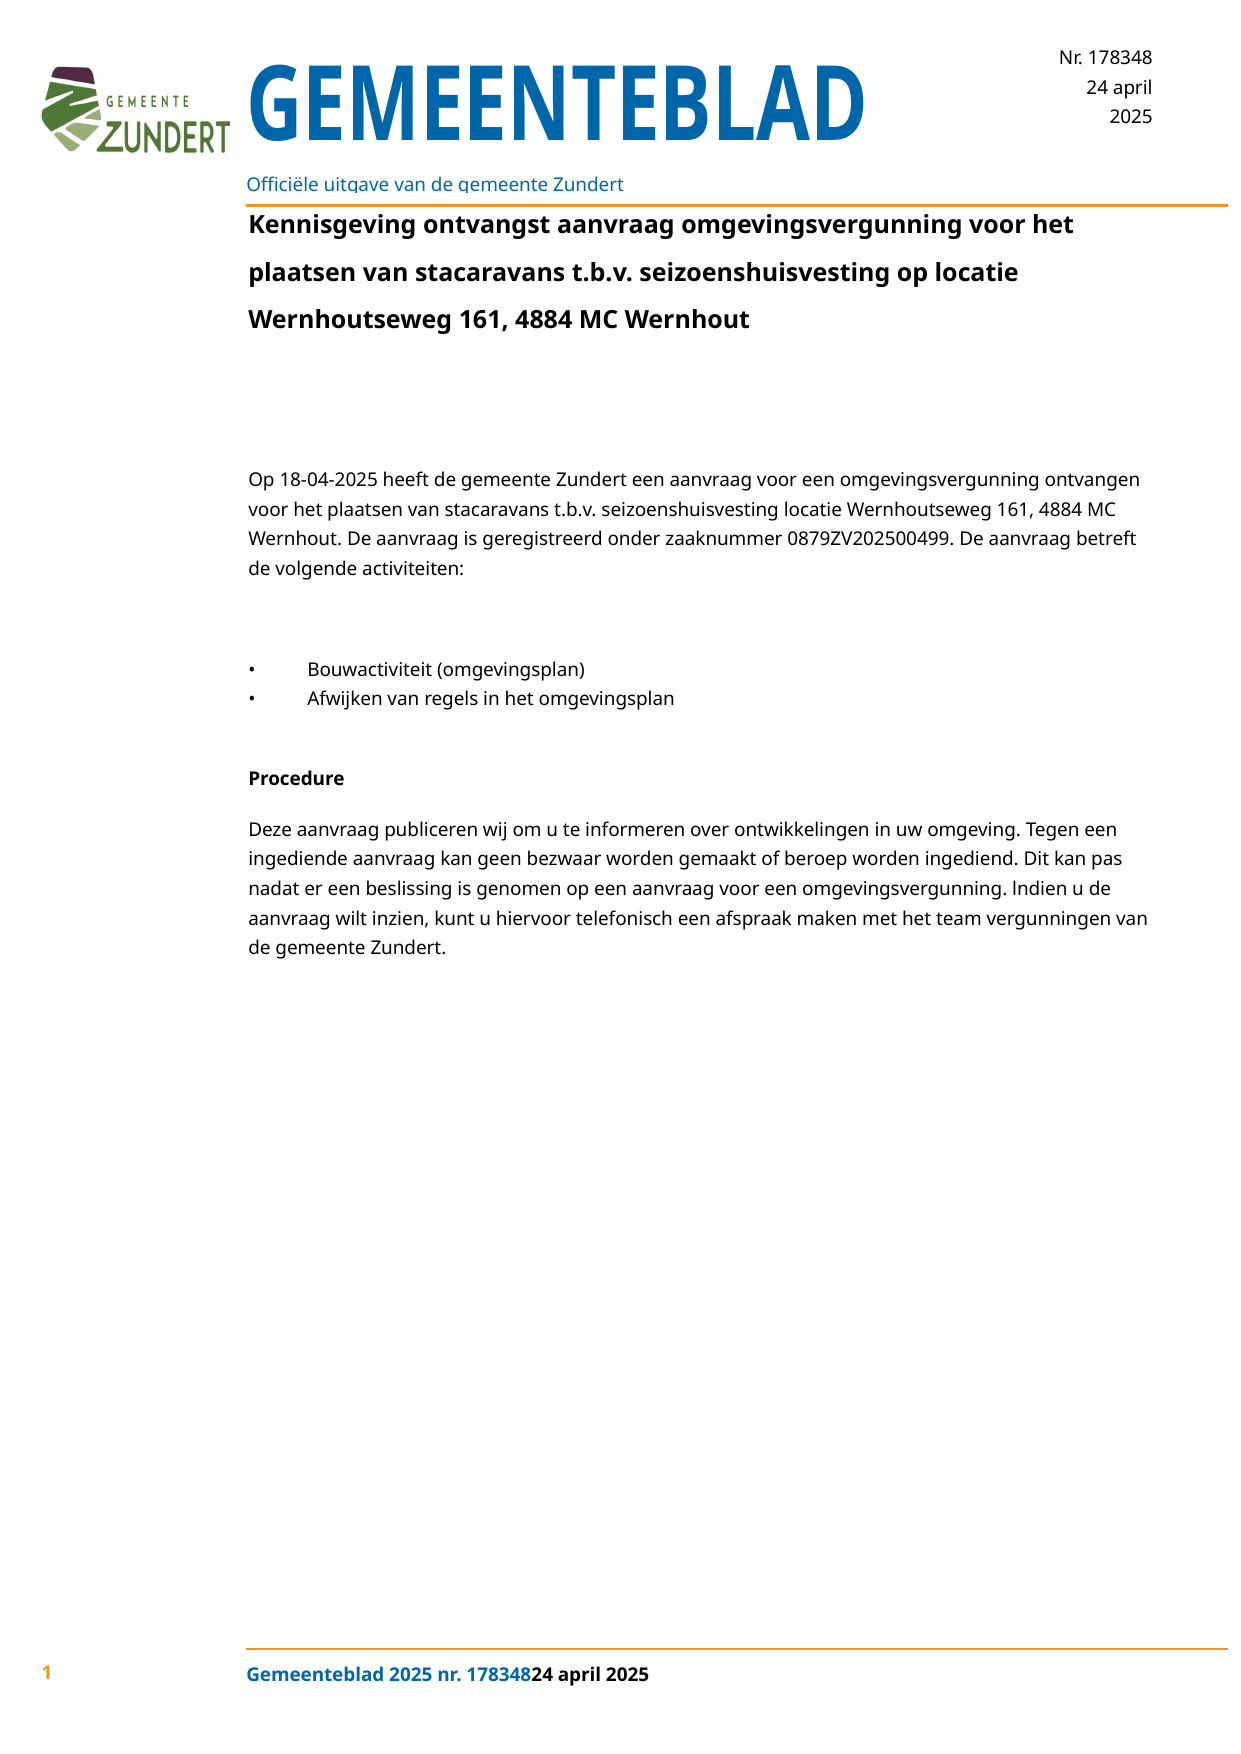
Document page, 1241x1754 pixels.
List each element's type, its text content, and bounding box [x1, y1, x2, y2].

list Afwijken van regels in het omgevingsplan [248, 686, 1152, 711]
text Procedure [248, 766, 1152, 791]
picture [41, 47, 231, 172]
text Op 18-04-2025 heeft de gemeente Zundert een aanvraag voor een omgevingsvergunning ontvangen voor het plaatsen van stacaravans t.b.v. seizoenshuisvesting locatie Wernhoutseweg 161, 4884 MC Wernhout. De aanvraag is geregistreerd onder zaaknummer 0879ZV202500499. De aanvraag betreft de volgende activiteiten: [248, 466, 1152, 581]
text Deze aanvraag publiceren wij om u te informeren over ontwikkelingen in uw omgeving. Tegen een ingediende aanvraag kan geen bezwaar worden gemaakt of beroep worden ingediend. Dit kan pas nadat er een beslissing is genomen op een aanvraag voor een omgevingsvergunning. lndien u de aanvraag wilt inzien, kunt u hiervoor telefonisch een afspraak maken met het team vergunningen van de gemeente Zundert. [248, 816, 1152, 960]
text Kennisgeving ontvangst aanvraag omgevingsvergunning voor het plaatsen van stacaravans t.b.v. seizoenshuisvesting op locatie Wernhoutseweg 161, 4884 MC Wernhout [248, 207, 1152, 336]
list Bouwactiviteit (omgevingsplan) [248, 656, 1152, 682]
